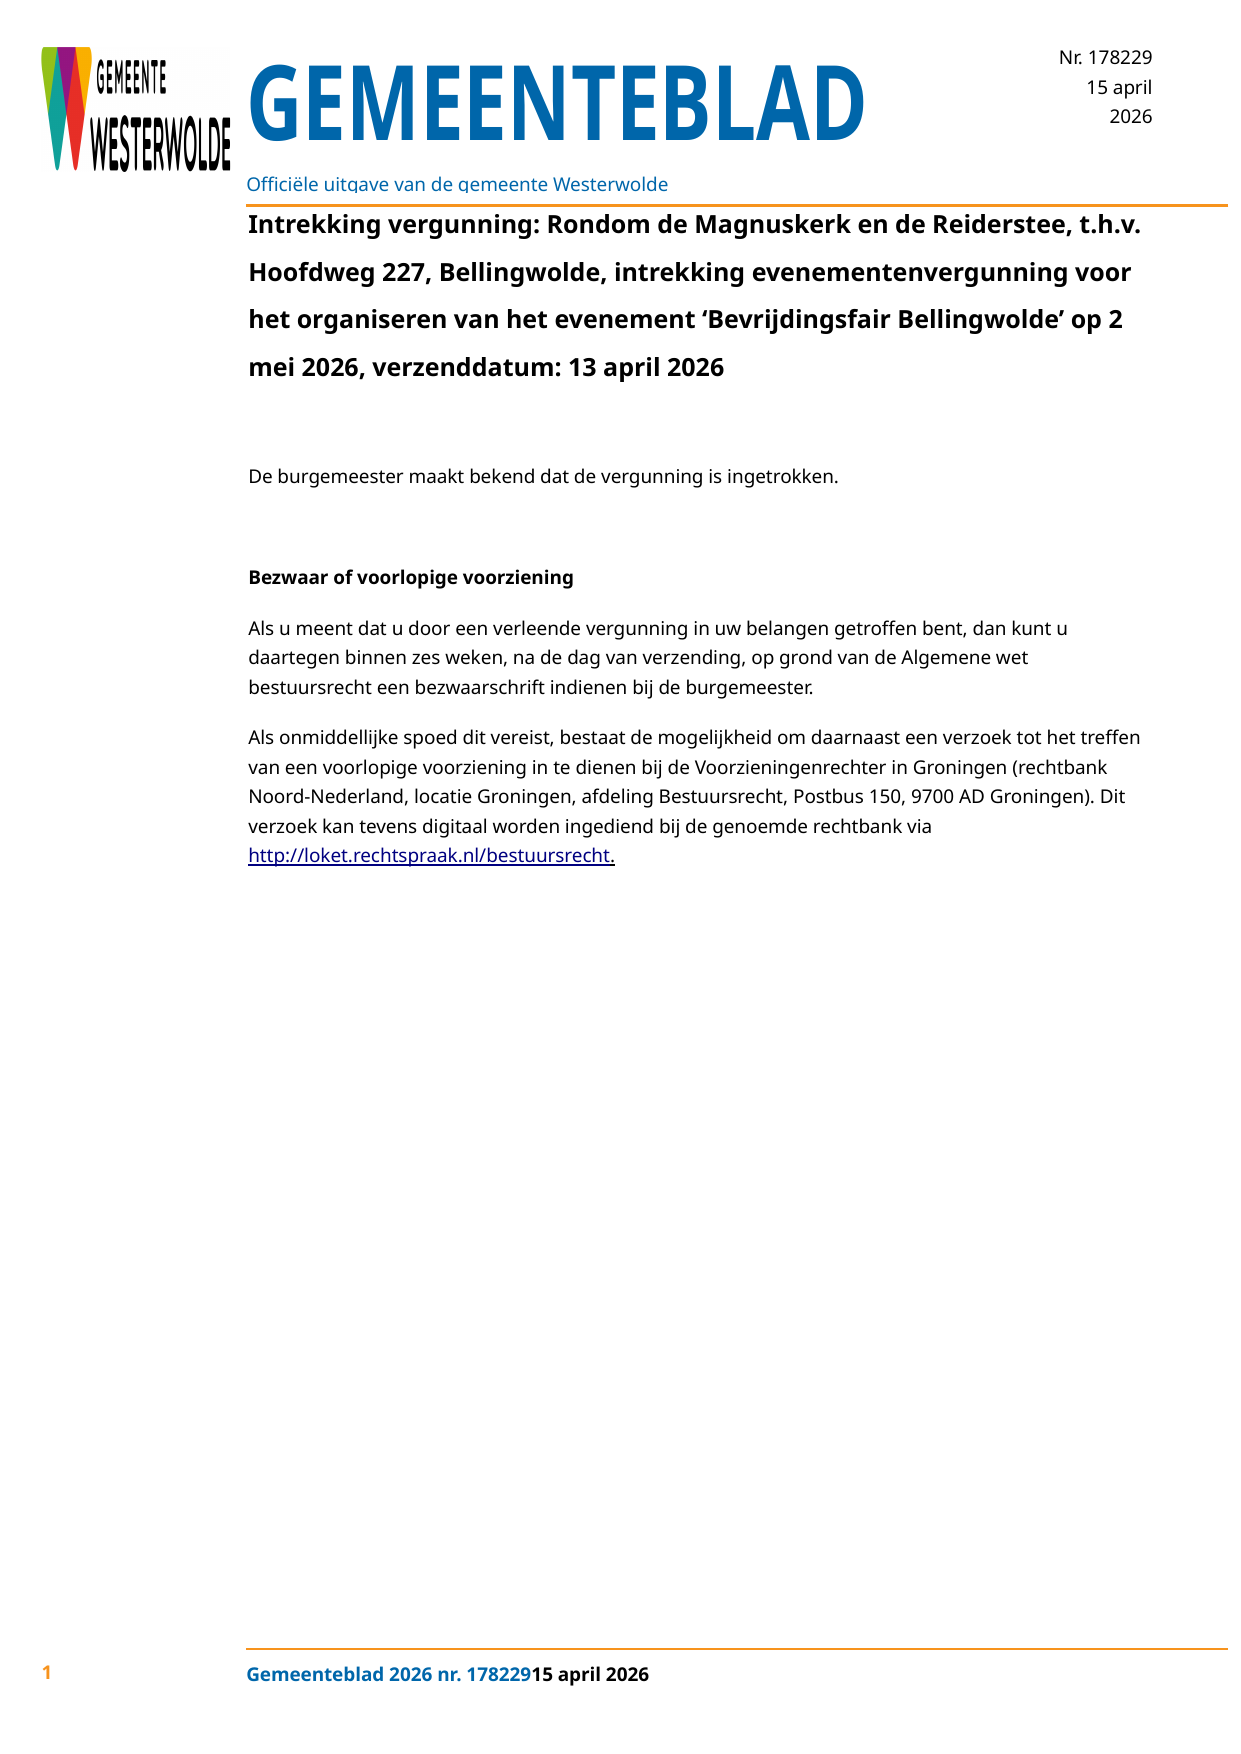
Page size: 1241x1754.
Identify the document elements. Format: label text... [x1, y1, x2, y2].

text Intrekking vergunning: Rondom de Magnuskerk en de Reiderstee, t.h.v. Hoofdweg 227, Bellingwolde, intrekking evenementenvergunning voor het organiseren van het evenement ‘Bevrijdingsfair Bellingwolde’ op 2 mei 2026, verzenddatum: 13 april 2026 [248, 207, 1152, 384]
text De burgemeester maakt bekend dat de vergunning is ingetrokken. [248, 463, 1152, 489]
text Als u meent dat u door een verleende vergunning in uw belangen getroffen bent, dan kunt u daartegen binnen zes weken, na de dag van verzending, op grond van de Algemene wet bestuursrecht een bezwaarschrift indienen bij de burgemeester. [248, 615, 1152, 700]
picture [41, 47, 231, 172]
text Bezwaar of voorlopige voorziening [248, 564, 1152, 590]
text Als onmiddellijke spoed dit vereist, bestaat de mogelijkheid om daarnaast een verzoek tot het treffen van een voorlopige voorziening in te dienen bij de Voorzieningenrechter in Groningen (rechtbank Noord-Nederland, locatie Groningen, afdeling Bestuursrecht, Postbus 150, 9700 AD Groningen). Dit verzoek kan tevens digitaal worden ingediend bij de genoemde rechtbank via http://loket.rechtspraak.nl/bestuursrecht. [248, 724, 1152, 868]
